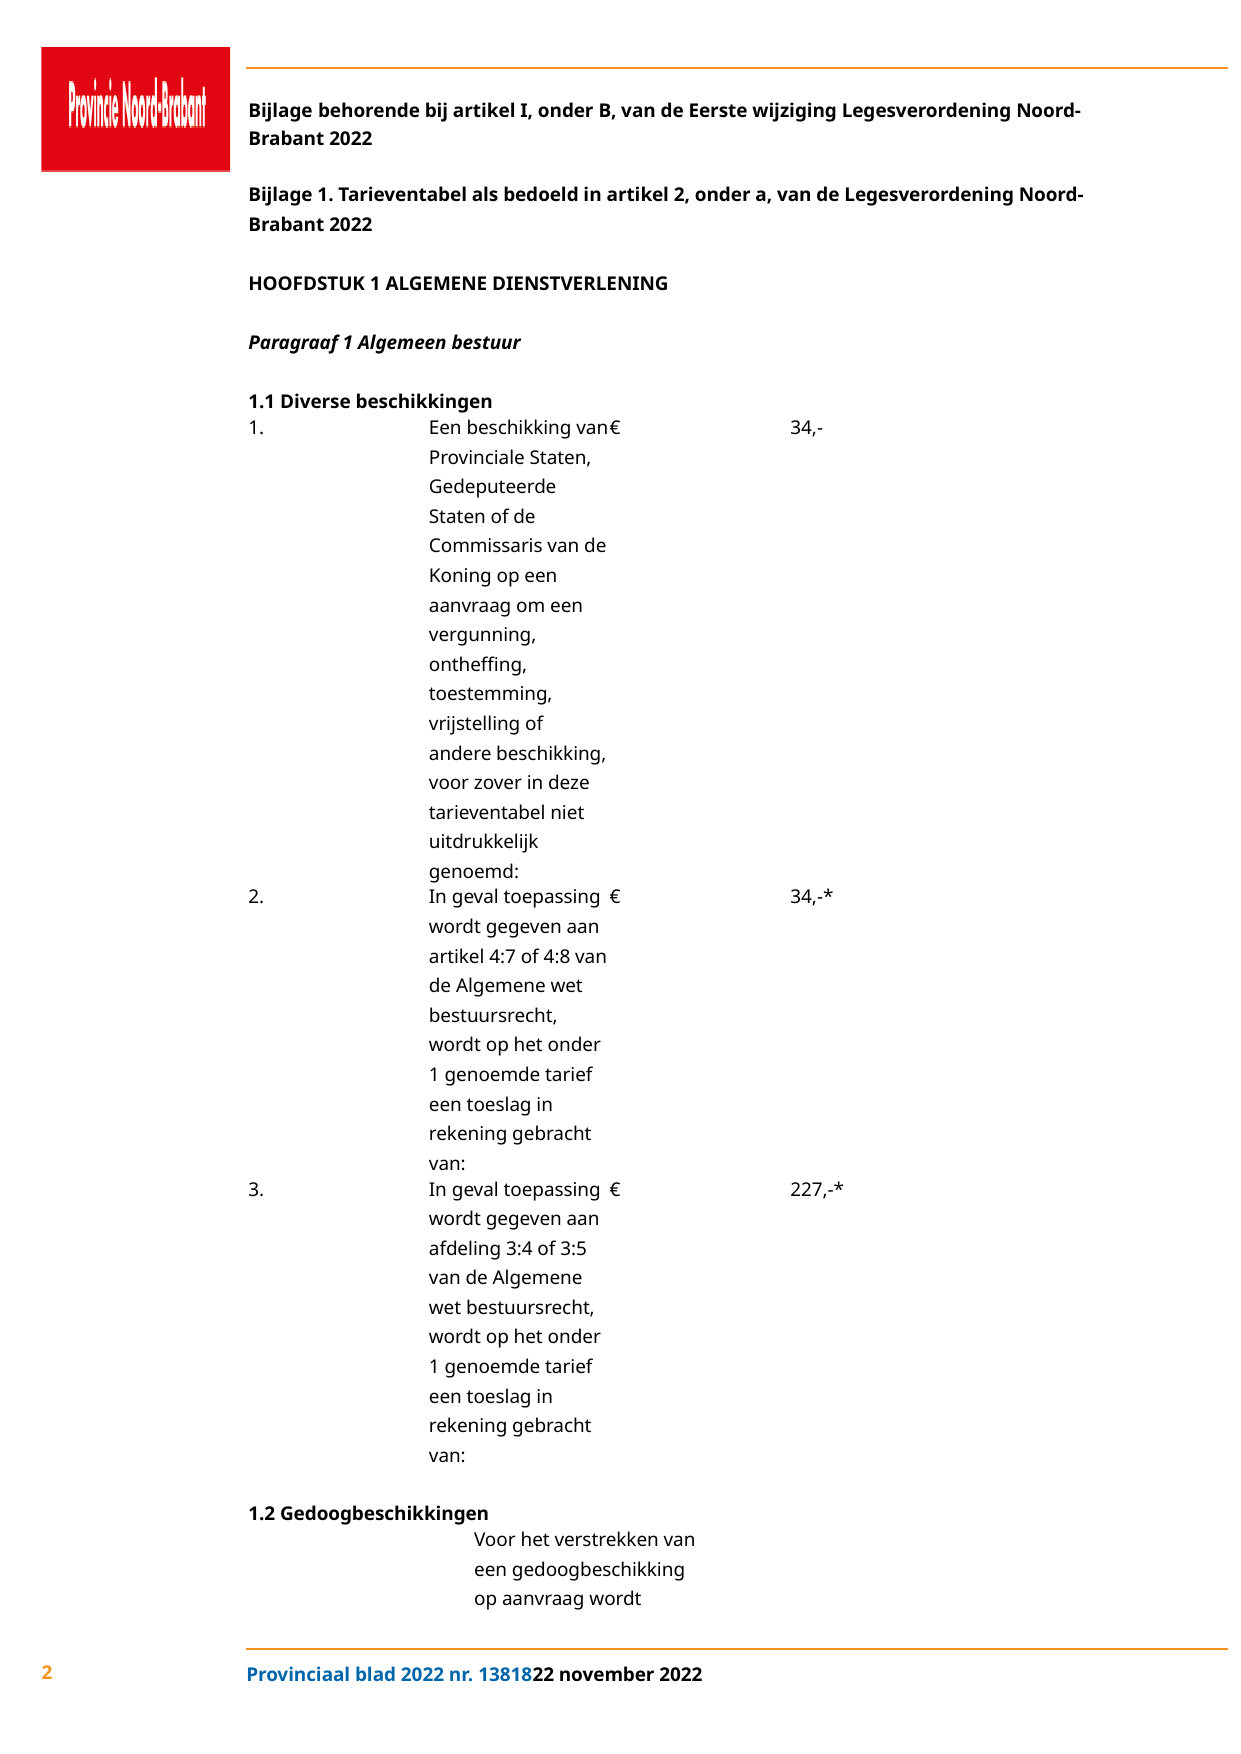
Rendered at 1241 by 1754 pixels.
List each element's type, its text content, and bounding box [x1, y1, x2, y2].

table_cell In geval toepassing wordt gegeven aan afdeling 3:4 of 3:5 van de Algemene wet bestuursrecht, wordt op het onder 1 genoemde tarief een toeslag in rekening gebracht van: [429, 1176, 609, 1468]
table_cell [248, 1526, 474, 1611]
table_cell [700, 1526, 926, 1611]
table_cell 227,-* [790, 1176, 1152, 1468]
text Bijlage 1. Tarieventabel als bedoeld in artikel 2, onder a, van de Legesverordening Noord-Brabant 2022 [248, 181, 1152, 237]
table_cell € [609, 884, 790, 1176]
table_cell € [609, 1176, 790, 1468]
table_header 1.1 Diverse beschikkingen [248, 389, 1152, 414]
table_cell 1. [248, 414, 429, 884]
table_cell In geval toepassing wordt gegeven aan artikel 4:7 of 4:8 van de Algemene wet bestuursrecht, wordt op het onder 1 genoemde tarief een toeslag in rekening gebracht van: [429, 884, 609, 1176]
picture [41, 47, 231, 172]
table_header 1.2 Gedoogbeschikkingen [248, 1501, 1152, 1526]
text Paragraaf 1 Algemeen bestuur [248, 329, 1152, 355]
table_cell Voor het verstrekken van een gedoogbeschikking op aanvraag wordt [474, 1526, 700, 1611]
table_cell 2. [248, 884, 429, 1176]
table_cell [926, 1526, 1152, 1611]
table_cell 34,-* [790, 884, 1152, 1176]
table_cell € [609, 414, 790, 884]
text HOOFDSTUK 1 ALGEMENE DIENSTVERLENING [248, 270, 1152, 296]
table_cell 34,- [790, 414, 1152, 884]
text Bijlage behorende bij artikel I, onder B, van de Eerste wijziging Legesverordening Noord-Brabant 2022 [248, 95, 1152, 152]
table_cell Een beschikking van Provinciale Staten, Gedeputeerde Staten of de Commissaris van de Koning op een aanvraag om een vergunning, ontheffing, toestemming, vrijstelling of andere beschikking, voor zover in deze tarieventabel niet uitdrukkelijk genoemd: [429, 414, 609, 884]
table_cell 3. [248, 1176, 429, 1468]
